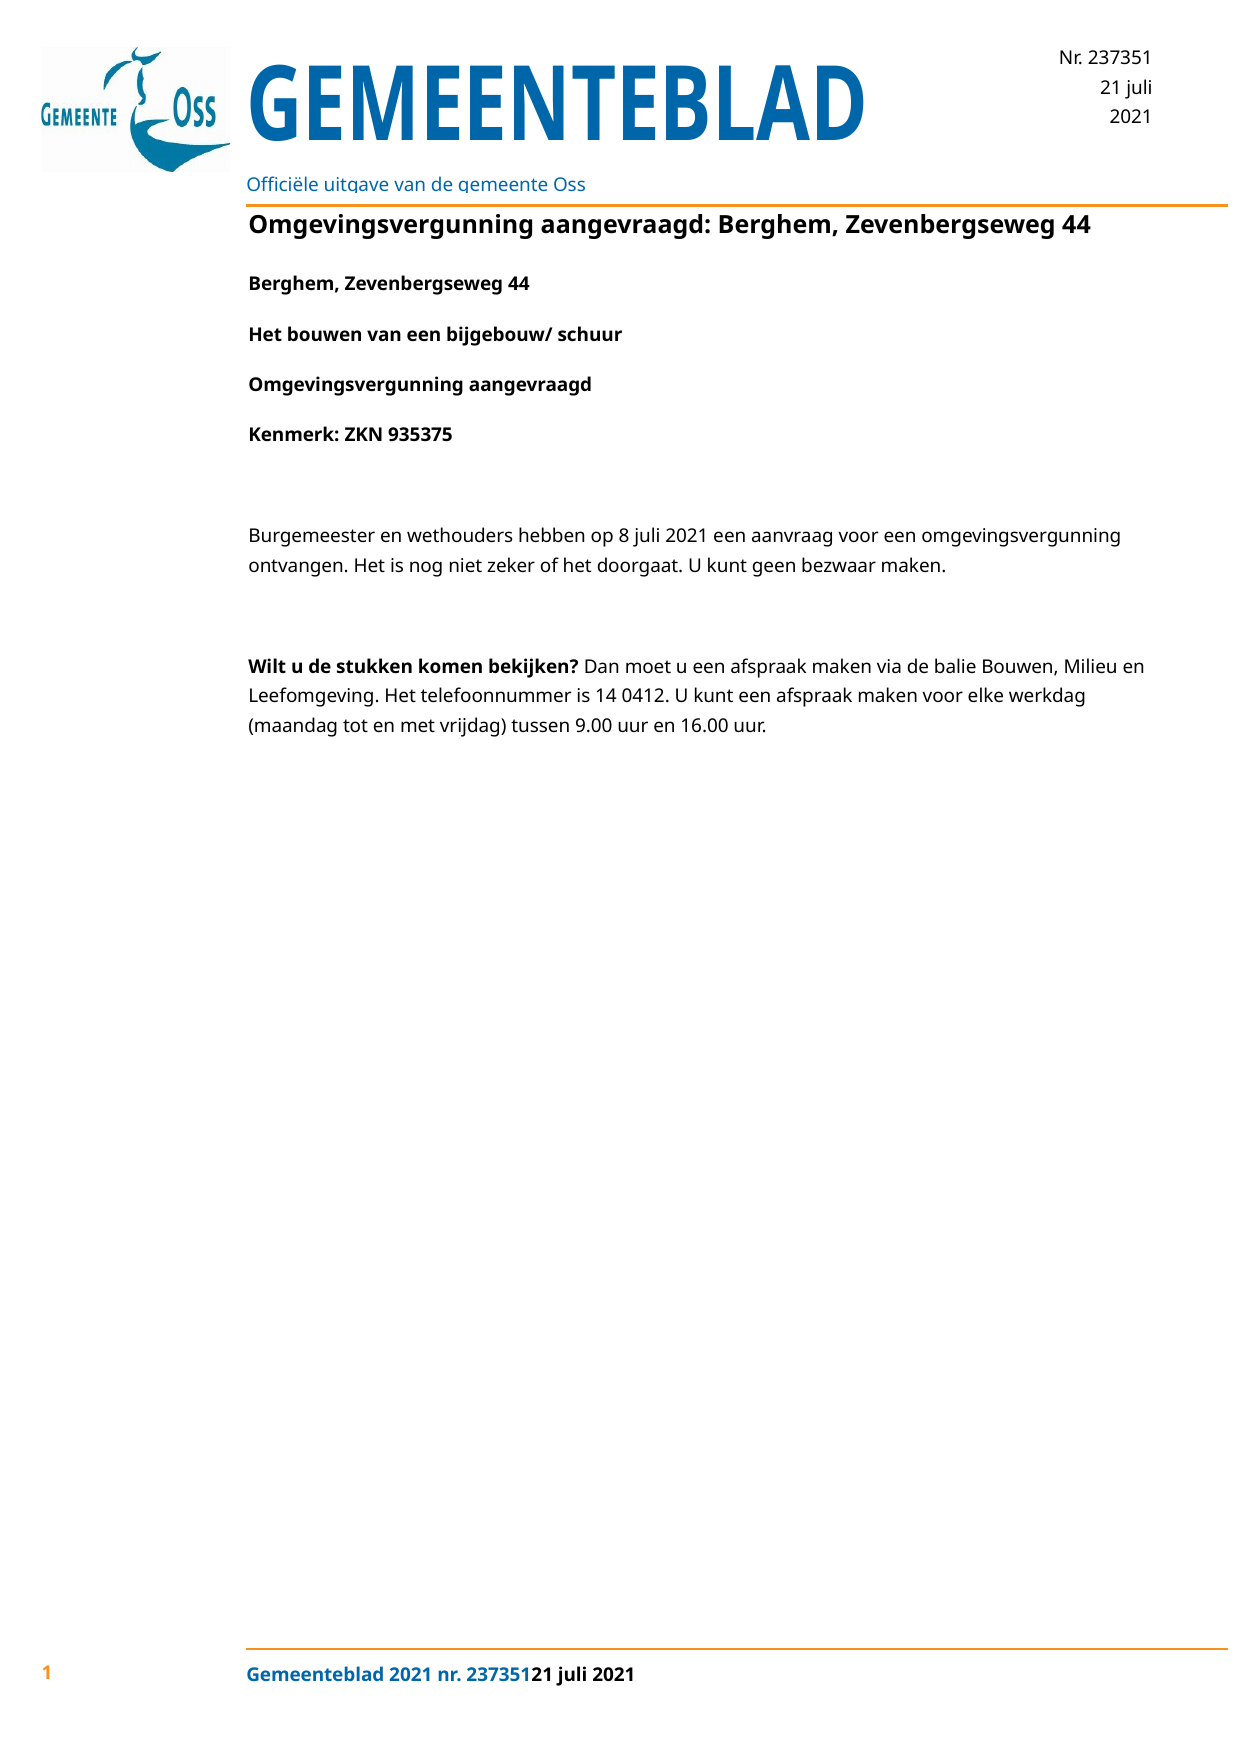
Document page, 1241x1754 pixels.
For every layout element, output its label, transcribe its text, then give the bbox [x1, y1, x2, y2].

text Berghem, Zevenbergseweg 44 [248, 270, 1152, 296]
text Het bouwen van een bijgebouw/ schuur [248, 321, 1152, 346]
text Kenmerk: ZKN 935375 [248, 422, 1152, 447]
text Wilt u de stukken komen bekijken? Dan moet u een afspraak maken via de balie Bouwen, Milieu en Leefomgeving. Het telefoonnummer is 14 0412. U kunt een afspraak maken voor elke werkdag (maandag tot en met vrijdag) tussen 9.00 uur en 16.00 uur. [248, 653, 1152, 738]
picture [41, 47, 231, 172]
text Burgemeester en wethouders hebben op 8 juli 2021 een aanvraag voor een omgevingsvergunning ontvangen. Het is nog niet zeker of het doorgaat. U kunt geen bezwaar maken. [248, 522, 1152, 578]
text Omgevingsvergunning aangevraagd [248, 371, 1152, 397]
text Omgevingsvergunning aangevraagd: Berghem, Zevenbergseweg 44 [248, 207, 1152, 241]
